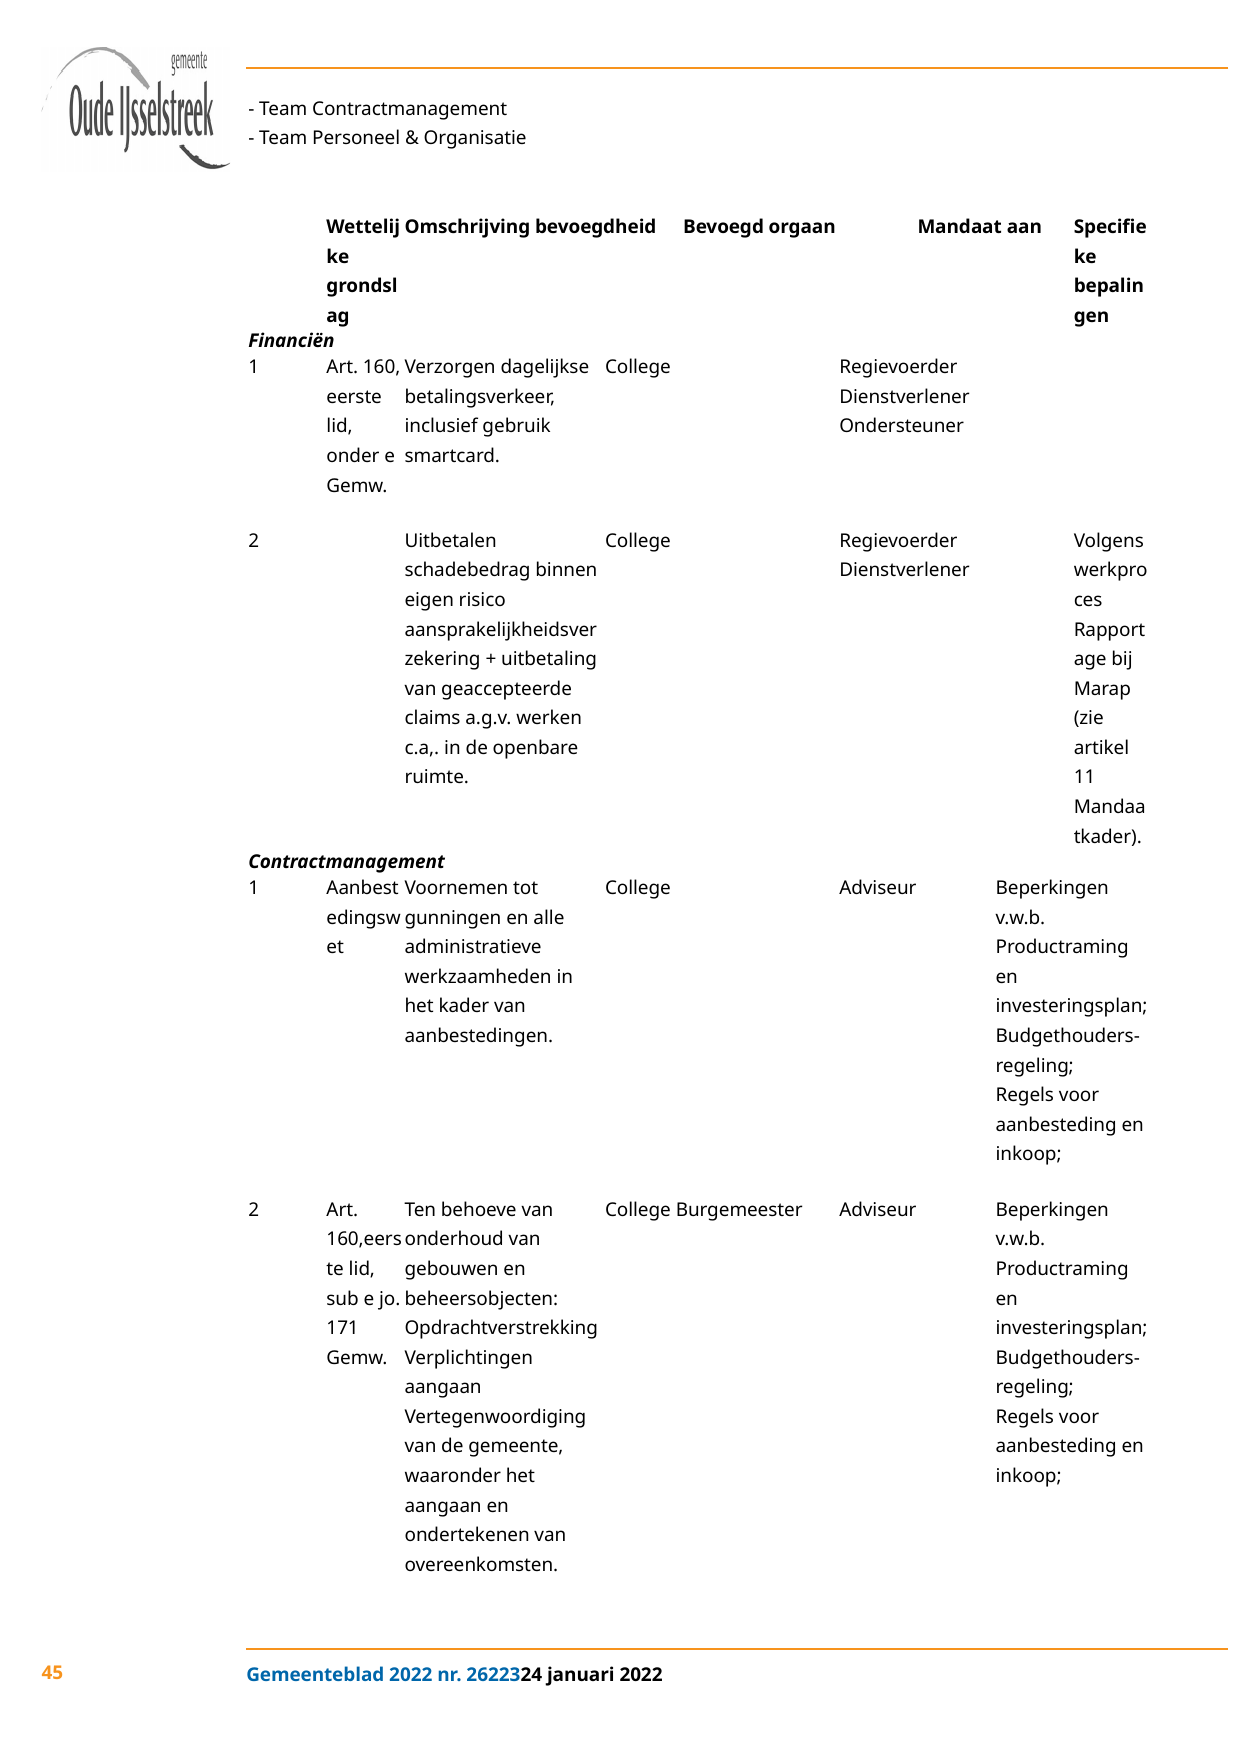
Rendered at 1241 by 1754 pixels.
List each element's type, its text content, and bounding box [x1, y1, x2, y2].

table_cell Uitbetalen schadebedrag binnen eigen risico aansprakelijkheidsverzekering + uitbetaling van geaccepteerde claims a.g.v. werken c.a,. in de openbare ruimte. [404, 527, 605, 849]
table_cell Verzorgen dagelijkse betalingsverkeer, inclusief gebruik smartcard. [404, 354, 605, 527]
table_cell Art. 160,eerste lid, sub e jo. 171 Gemw. [326, 1196, 404, 1606]
picture [41, 47, 231, 172]
table_header Bevoegd orgaan [683, 213, 917, 328]
table_cell Beperkingen v.w.b. Productraming en investeringsplan; Budgethouders- regeling; Regels voor aanbesteding en inkoop; [995, 874, 1152, 1196]
table_cell [326, 527, 404, 849]
table_cell Regievoerder Dienstverlener [839, 527, 1073, 849]
table_cell Financiën [248, 328, 1152, 353]
table_header Specifieke bepalingen [1074, 213, 1152, 328]
table_header Omschrijving bevoegdheid [404, 213, 683, 328]
table_cell Voornemen tot gunningen en alle administratieve werkzaamheden in het kader van aanbestedingen. [404, 874, 605, 1196]
table_cell Adviseur [839, 874, 995, 1196]
table_cell 2 [248, 1196, 326, 1606]
table_cell Ten behoeve van onderhoud van gebouwen en beheersobjecten: Opdrachtverstrekking Verplichtingen aangaan Vertegenwoordiging van de gemeente, waaronder het aangaan en ondertekenen van overeenkomsten. [404, 1196, 605, 1606]
text - Team Personeel & Organisatie [248, 124, 1152, 150]
table_cell [1074, 354, 1152, 527]
table_cell College [605, 527, 839, 849]
table_cell College Burgemeester [605, 1196, 839, 1606]
table_header Mandaat aan [917, 213, 1073, 328]
table_cell Regievoerder Dienstverlener Ondersteuner [839, 354, 1073, 527]
table_cell 2 [248, 527, 326, 849]
table_cell Volgens werkproces Rapportage bij Marap (zie artikel 11 Mandaatkader). [1074, 527, 1152, 849]
table_cell Aanbestedingswet [326, 874, 404, 1196]
table_cell Adviseur [839, 1196, 995, 1606]
table_cell Beperkingen v.w.b. Productraming en investeringsplan; Budgethouders- regeling; Regels voor aanbesteding en inkoop; [995, 1196, 1152, 1606]
table_cell Contractmanagement [248, 849, 1152, 874]
table_cell College [605, 874, 839, 1196]
table_cell 1 [248, 354, 326, 527]
table_header Wettelijke grondslag [326, 213, 404, 328]
table_cell 1 [248, 874, 326, 1196]
text - Team Contractmanagement [248, 95, 1152, 121]
table_cell College [605, 354, 839, 527]
table_header [248, 213, 326, 328]
table_cell Art. 160, eerste lid, onder e Gemw. [326, 354, 404, 527]
